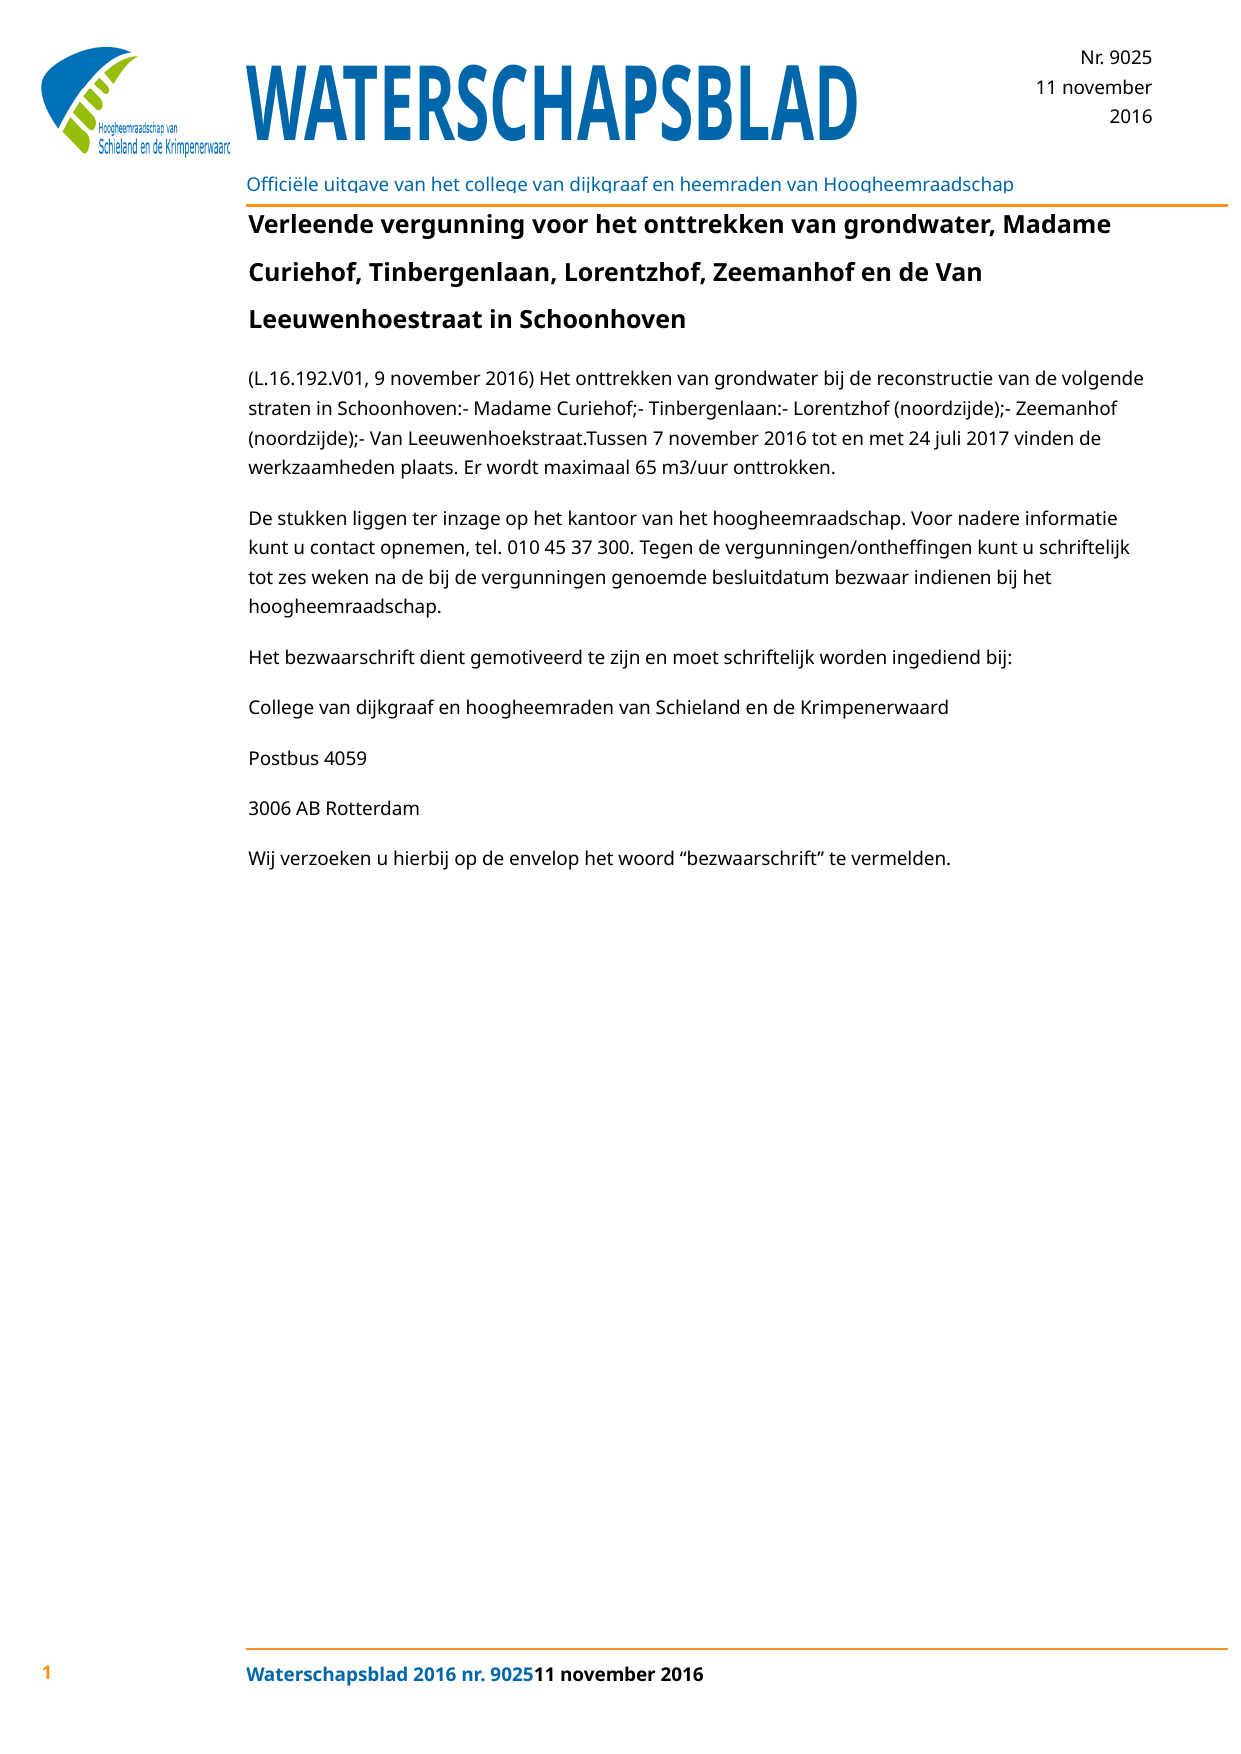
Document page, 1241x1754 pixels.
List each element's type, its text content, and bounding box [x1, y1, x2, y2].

text 3006 AB Rotterdam [248, 795, 1152, 821]
text De stukken liggen ter inzage op het kantoor van het hoogheemraadschap. Voor nadere informatie kunt u contact opnemen, tel. 010 45 37 300. Tegen de vergunningen/ontheffingen kunt u schriftelijk tot zes weken na de bij de vergunningen genoemde besluitdatum bezwaar indienen bij het hoogheemraadschap. [248, 505, 1152, 619]
text Verleende vergunning voor het onttrekken van grondwater, Madame Curiehof, Tinbergenlaan, Lorentzhof, Zeemanhof en de Van Leeuwenhoestraat in Schoonhoven [248, 207, 1152, 336]
picture [41, 47, 231, 172]
text Postbus 4059 [248, 745, 1152, 770]
text Wij verzoeken u hierbij op de envelop het woord “bezwaarschrift” te vermelden. [248, 846, 1152, 871]
text (L.16.192.V01, 9 november 2016) Het onttrekken van grondwater bij de reconstructie van de volgende straten in Schoonhoven:- Madame Curiehof;- Tinbergenlaan:- Lorentzhof (noordzijde);- Zeemanhof (noordzijde);- Van Leeuwenhoekstraat.Tussen 7 november 2016 tot en met 24 juli 2017 vinden de werkzaamheden plaats. Er wordt maximaal 65 m3/uur onttrokken. [248, 366, 1152, 480]
text Het bezwaarschrift dient gemotiveerd te zijn en moet schriftelijk worden ingediend bij: [248, 644, 1152, 669]
text College van dijkgraaf en hoogheemraden van Schieland en de Krimpenerwaard [248, 694, 1152, 720]
